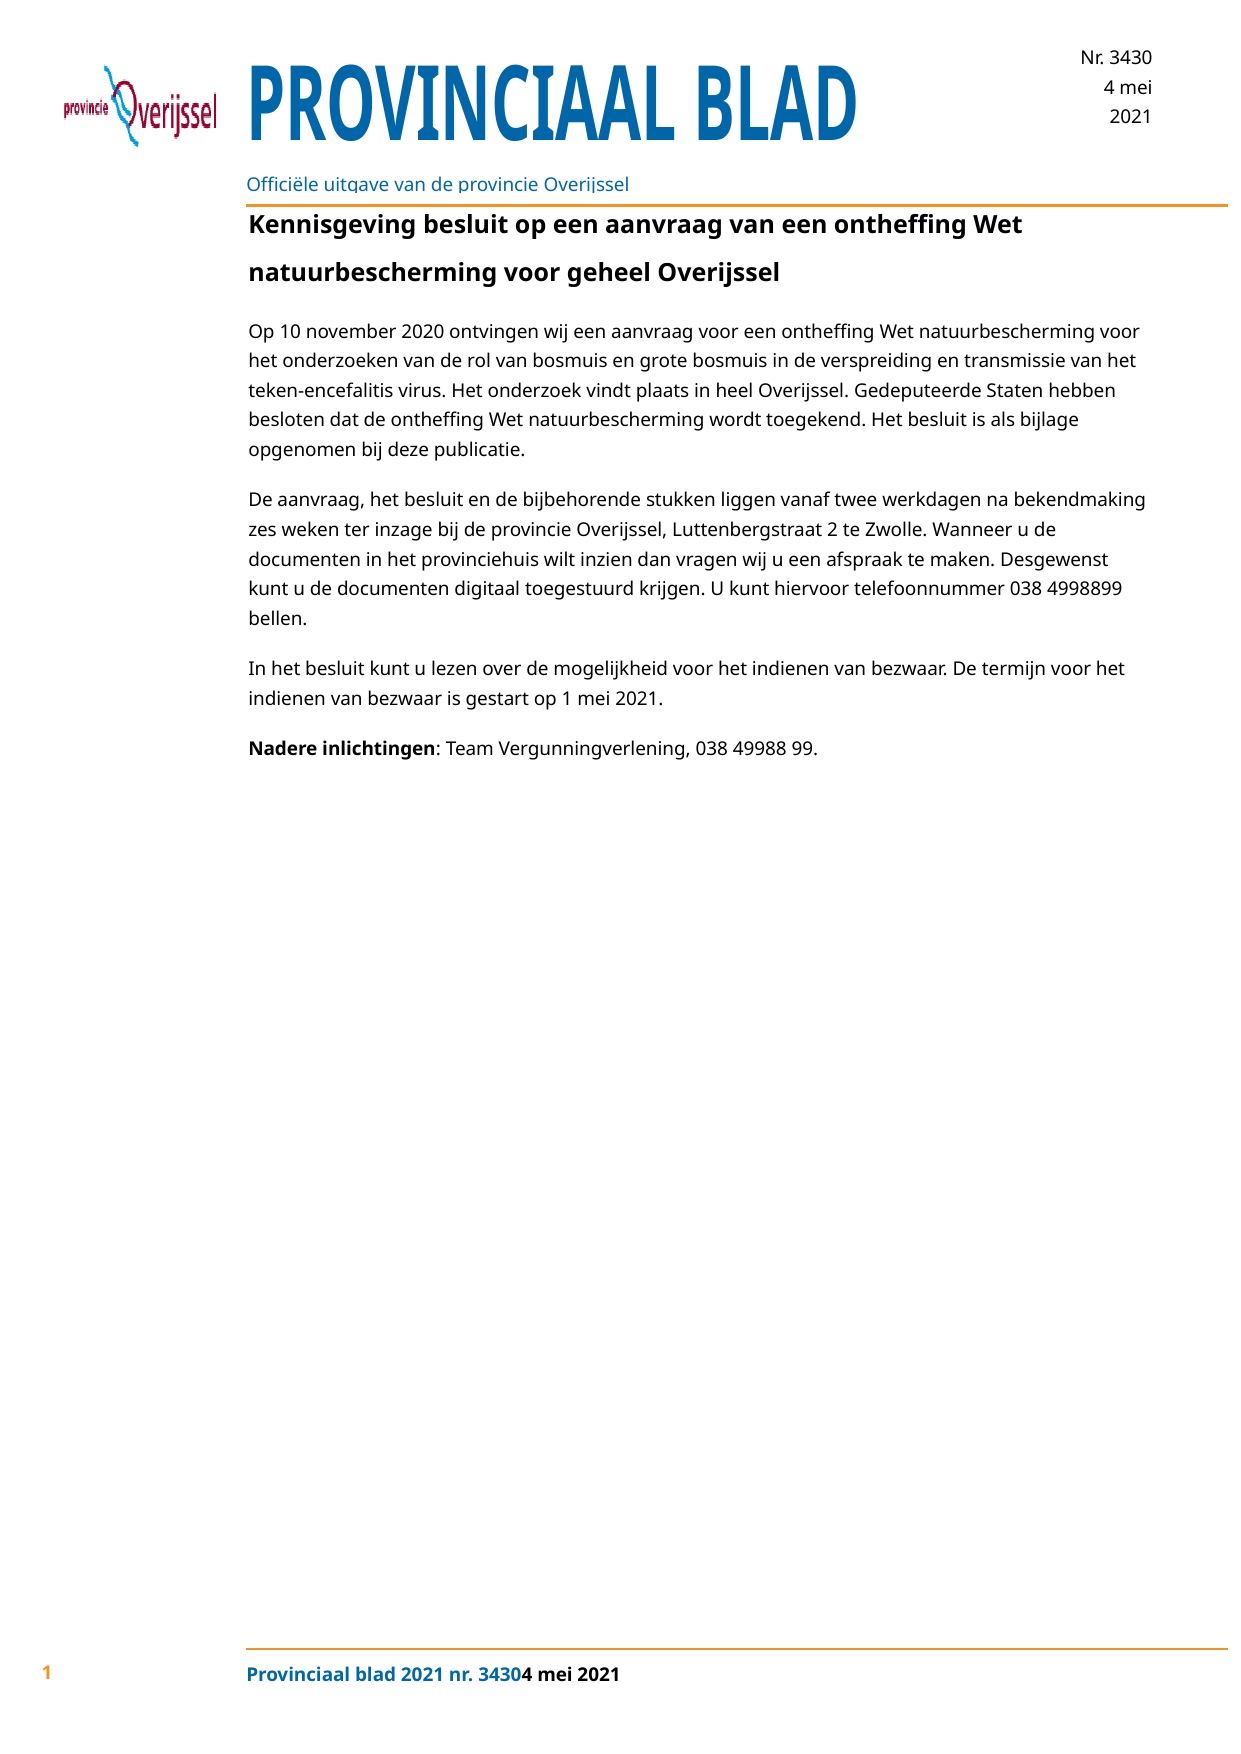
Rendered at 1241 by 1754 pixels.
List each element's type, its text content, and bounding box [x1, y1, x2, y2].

text Nadere inlichtingen: Team Vergunningverlening, 038 49988 99. [248, 735, 1152, 761]
text In het besluit kunt u lezen over de mogelijkheid voor het indienen van bezwaar. De termijn voor het indienen van bezwaar is gestart op 1 mei 2021. [248, 655, 1152, 711]
text Op 10 november 2020 ontvingen wij een aanvraag voor een ontheffing Wet natuurbescherming voor het onderzoeken van de rol van bosmuis en grote bosmuis in de verspreiding en transmissie van het teken-encefalitis virus. Het onderzoek vindt plaats in heel Overijssel. Gedeputeerde Staten hebben besloten dat de ontheffing Wet natuurbescherming wordt toegekend. Het besluit is als bijlage opgenomen bij deze publicatie. [248, 318, 1152, 462]
text Kennisgeving besluit op een aanvraag van een ontheffing Wet natuurbescherming voor geheel Overijssel [248, 207, 1152, 288]
picture [41, 47, 231, 172]
text De aanvraag, het besluit en de bijbehorende stukken liggen vanaf twee werkdagen na bekendmaking zes weken ter inzage bij de provincie Overijssel, Luttenbergstraat 2 te Zwolle. Wanneer u de documenten in het provinciehuis wilt inzien dan vragen wij u een afspraak te maken. Desgewenst kunt u de documenten digitaal toegestuurd krijgen. U kunt hiervoor telefoonnummer 038 4998899 bellen. [248, 487, 1152, 631]
